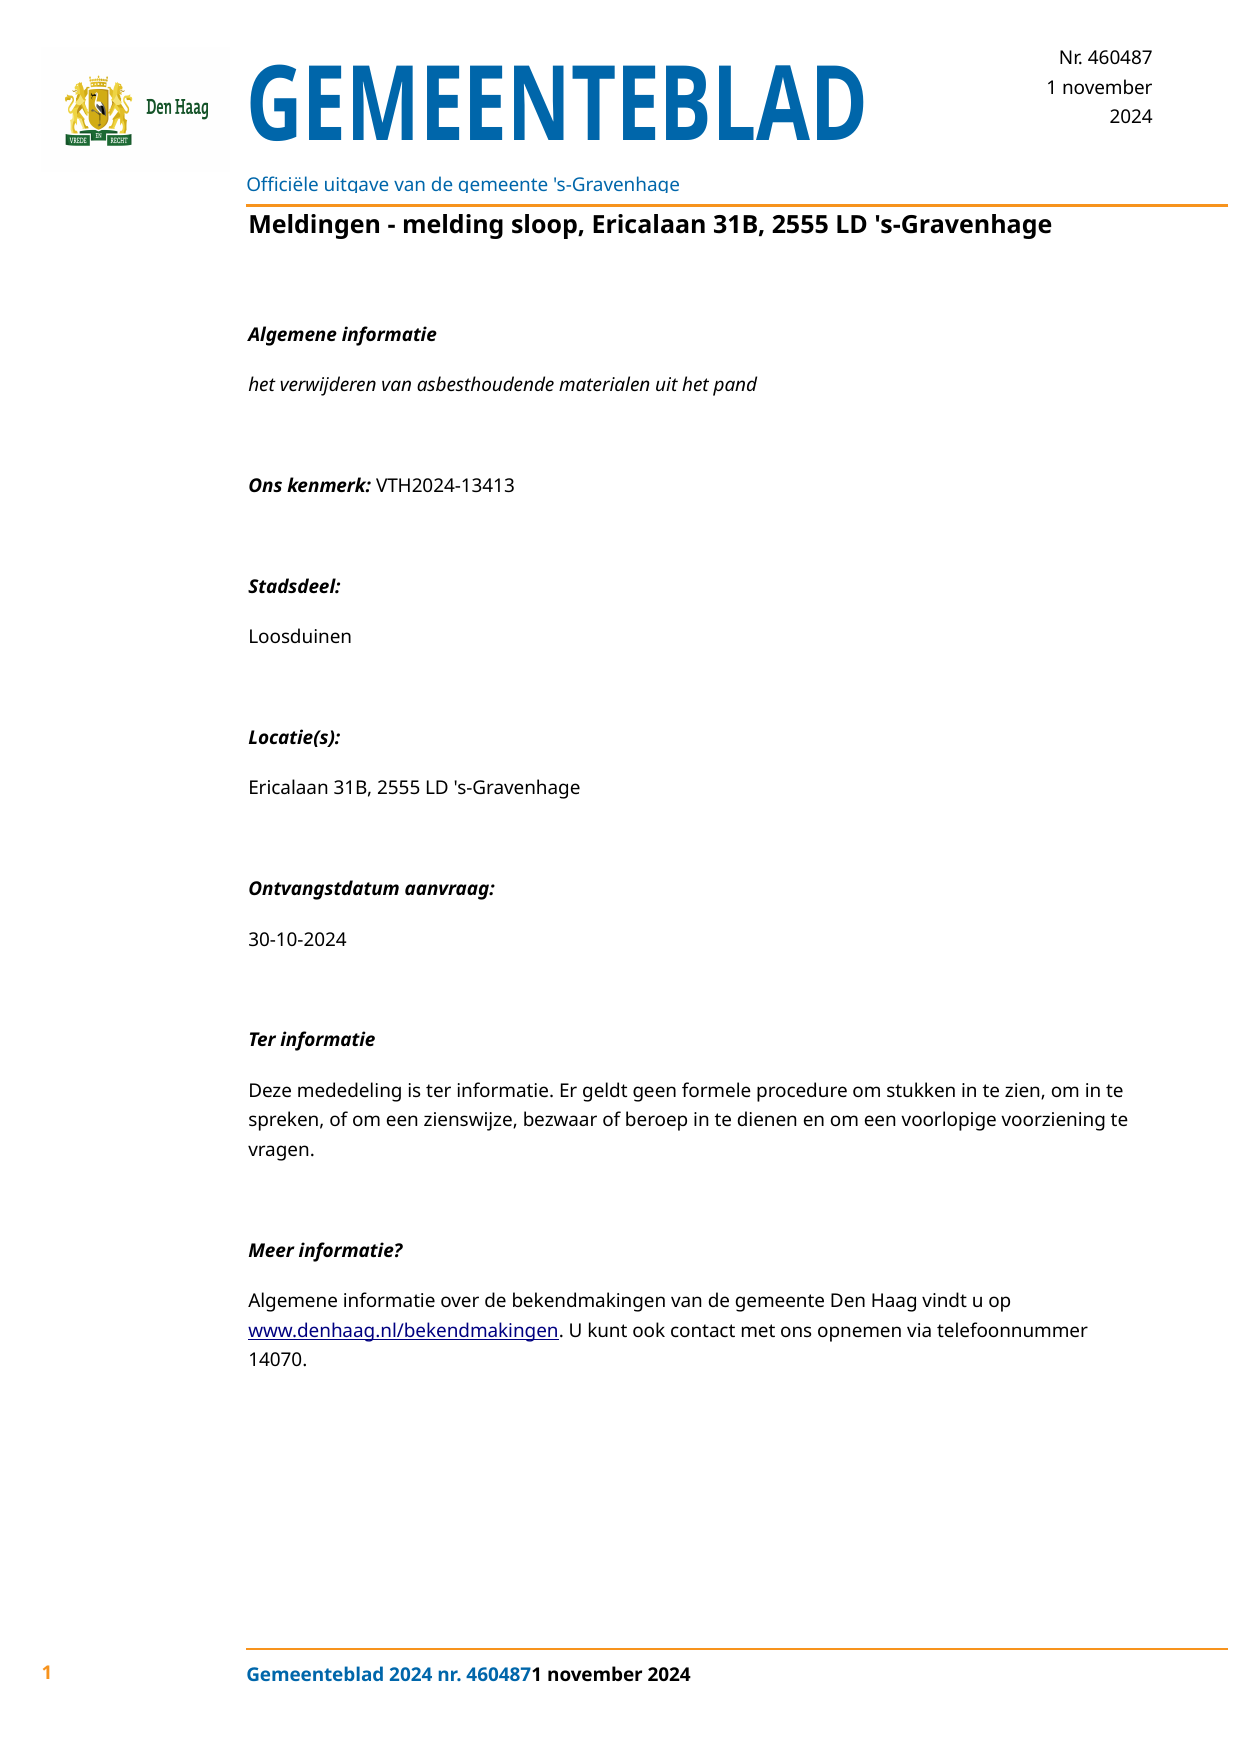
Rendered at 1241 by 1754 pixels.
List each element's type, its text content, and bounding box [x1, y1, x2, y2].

text Ontvangstdatum aanvraag: [248, 875, 1152, 901]
text Meldingen - melding sloop, Ericalaan 31B, 2555 LD 's-Gravenhage [248, 207, 1152, 241]
text Locatie(s): [248, 724, 1152, 750]
picture [41, 47, 231, 172]
text Ter informatie [248, 1027, 1152, 1052]
text Stadsdeel: [248, 573, 1152, 598]
text Ericalaan 31B, 2555 LD 's-Gravenhage [248, 774, 1152, 800]
text het verwijderen van asbesthoudende materialen uit het pand [248, 371, 1152, 397]
text Loosduinen [248, 623, 1152, 649]
text Deze mededeling is ter informatie. Er geldt geen formele procedure om stukken in te zien, om in te spreken, of om een zienswijze, bezwaar of beroep in te dienen en om een voorlopige voorziening te vragen. [248, 1077, 1152, 1162]
text Algemene informatie over de bekendmakingen van de gemeente Den Haag vindt u op www.denhaag.nl/bekendmakingen. U kunt ook contact met ons opnemen via telefoonnummer 14070. [248, 1287, 1152, 1372]
text Meer informatie? [248, 1237, 1152, 1263]
text Algemene informatie [248, 321, 1152, 346]
text 30-10-2024 [248, 926, 1152, 951]
text Ons kenmerk: VTH2024-13413 [248, 472, 1152, 498]
